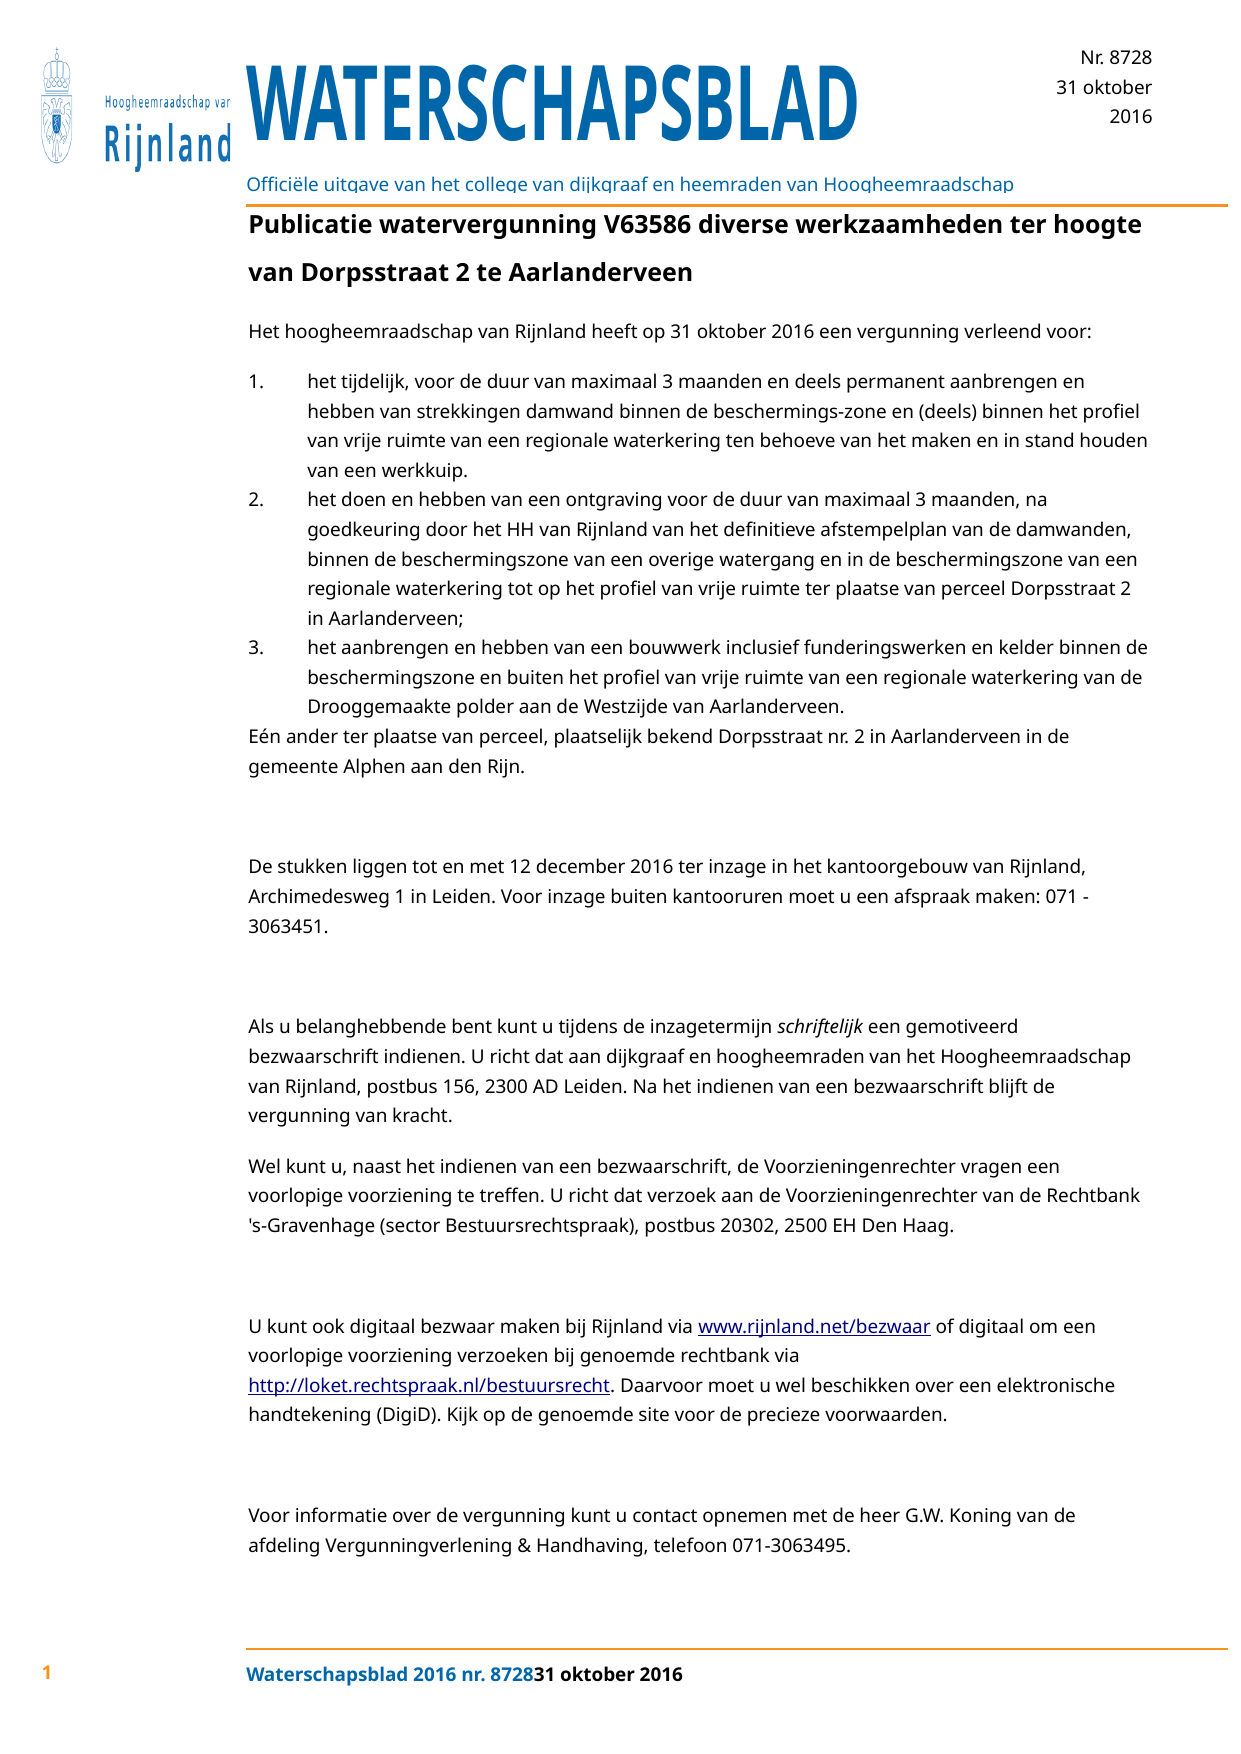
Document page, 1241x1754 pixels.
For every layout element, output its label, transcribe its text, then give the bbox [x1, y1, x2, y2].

text De stukken liggen tot en met 12 december 2016 ter inzage in het kantoorgebouw van Rijnland, Archimedesweg 1 in Leiden. Voor inzage buiten kantooruren moet u een afspraak maken: 071 - 3063451. [248, 854, 1152, 939]
text Publicatie watervergunning V63586 diverse werkzaamheden ter hoogte van Dorpsstraat 2 te Aarlanderveen [248, 207, 1152, 288]
picture [41, 47, 231, 172]
text Eén ander ter plaatse van perceel, plaatselijk bekend Dorpsstraat nr. 2 in Aarlanderveen in de gemeente Alphen aan den Rijn. [248, 723, 1152, 779]
list het doen en hebben van een ontgraving voor de duur van maximaal 3 maanden, na goedkeuring door het HH van Rijnland van het definitieve afstempelplan van de damwanden, binnen de beschermingszone van een overige watergang en in de beschermingszone van een regionale waterkering tot op het profiel van vrije ruimte ter plaatse van perceel Dorpsstraat 2 in Aarlanderveen; [248, 487, 1152, 631]
text U kunt ook digitaal bezwaar maken bij Rijnland via www.rijnland.net/bezwaar of digitaal om een voorlopige voorziening verzoeken bij genoemde rechtbank via http://loket.rechtspraak.nl/bestuursrecht. Daarvoor moet u wel beschikken over een elektronische handtekening (DigiD). Kijk op de genoemde site voor de precieze voorwaarden. [248, 1313, 1152, 1427]
text Voor informatie over de vergunning kunt u contact opnemen met de heer G.W. Koning van de afdeling Vergunningverlening & Handhaving, telefoon 071-3063495. [248, 1502, 1152, 1558]
list het aanbrengen en hebben van een bouwwerk inclusief funderingswerken en kelder binnen de beschermingszone en buiten het profiel van vrije ruimte van een regionale waterkering van de Drooggemaakte polder aan de Westzijde van Aarlanderveen. [248, 634, 1152, 719]
list het tijdelijk, voor de duur van maximaal 3 maanden en deels permanent aanbrengen en hebben van strekkingen damwand binnen de beschermings-zone en (deels) binnen het profiel van vrije ruimte van een regionale waterkering ten behoeve van het maken en in stand houden van een werkkuip. [248, 368, 1152, 483]
text Als u belanghebbende bent kunt u tijdens de inzagetermijn schriftelijk een gemotiveerd bezwaarschrift indienen. U richt dat aan dijkgraaf en hoogheemraden van het Hoogheemraadschap van Rijnland, postbus 156, 2300 AD Leiden. Na het indienen van een bezwaarschrift blijft de vergunning van kracht. [248, 1014, 1152, 1128]
text Het hoogheemraadschap van Rijnland heeft op 31 oktober 2016 een vergunning verleend voor: [248, 318, 1152, 344]
text Wel kunt u, naast het indienen van een bezwaarschrift, de Voorzieningenrechter vragen een voorlopige voorziening te treffen. U richt dat verzoek aan de Voorzieningenrechter van de Rechtbank 's-Gravenhage (sector Bestuursrechtspraak), postbus 20302, 2500 EH Den Haag. [248, 1153, 1152, 1238]
